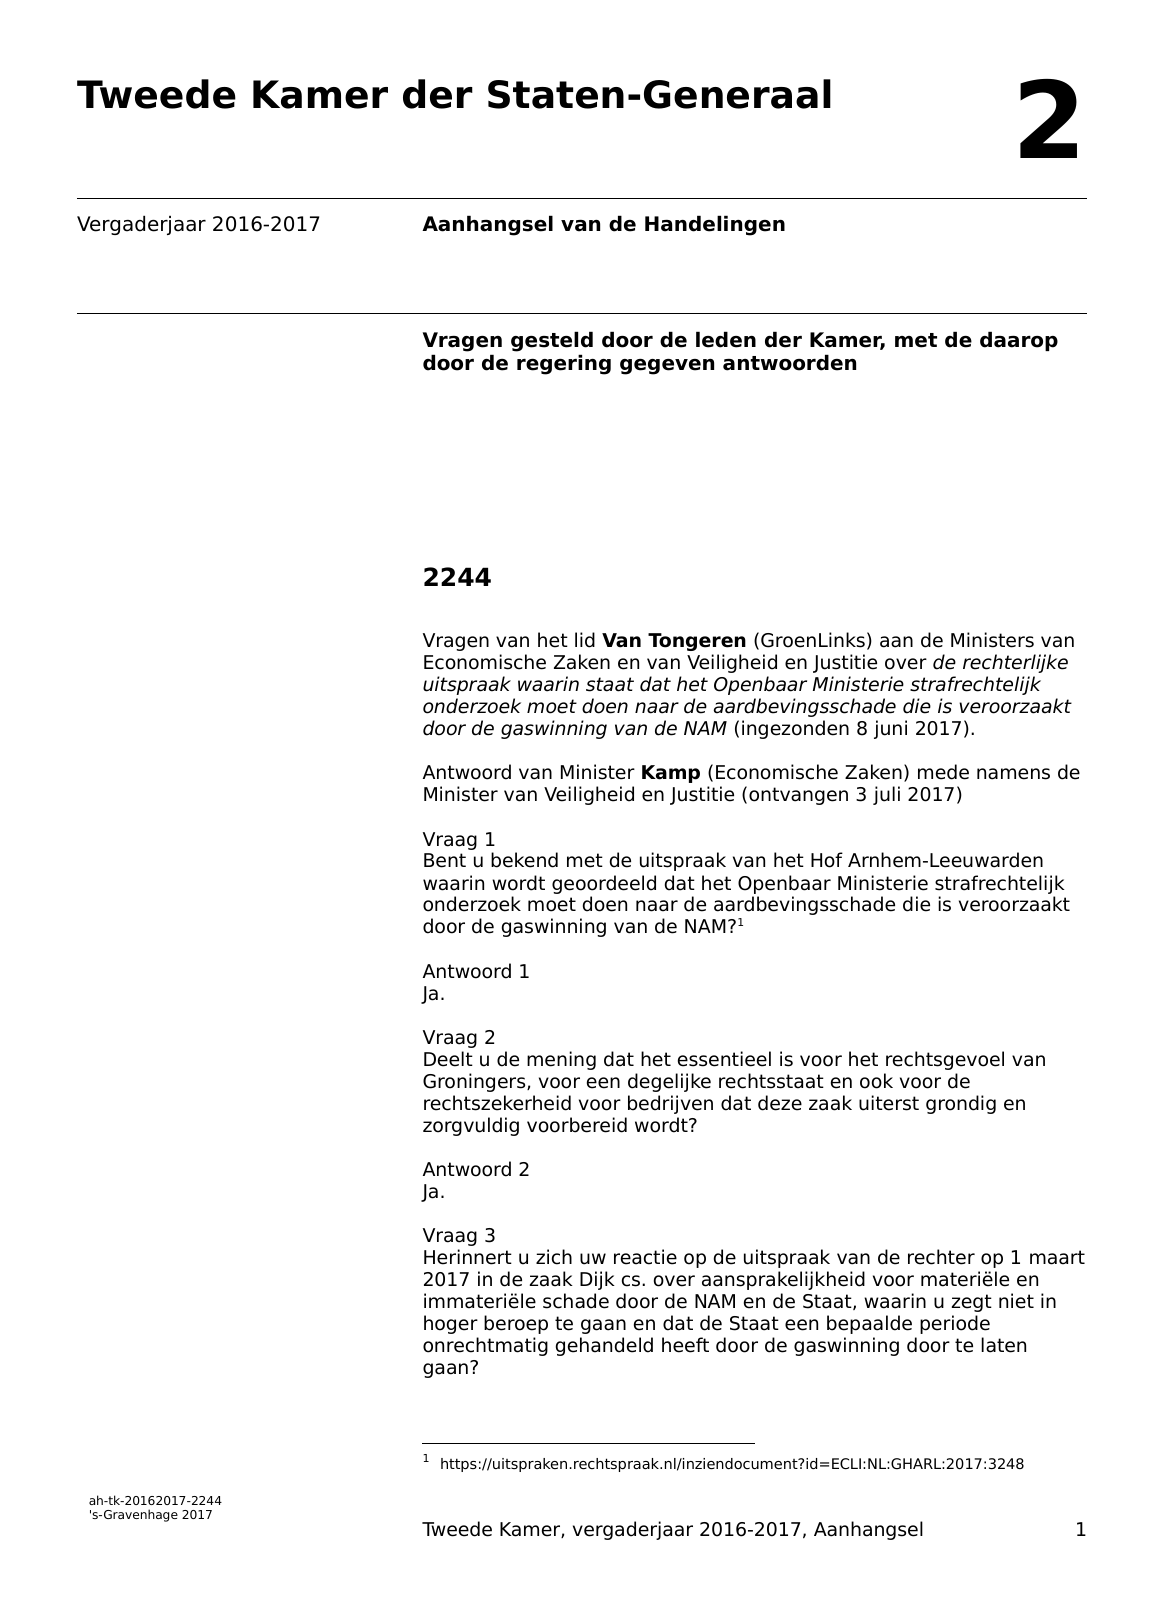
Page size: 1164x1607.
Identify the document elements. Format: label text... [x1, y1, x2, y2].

text ah-tk-20162017-2244 [88, 1494, 323, 1508]
text https://uitspraken.rechtspraak.nl/inziendocument?id=ECLI:NL:GHARL:2017:3248 [422, 1452, 1087, 1474]
table_cell Aanhangsel van de Handelingen [422, 199, 1087, 313]
table_header Tweede Kamer der Staten-Generaal [77, 59, 886, 198]
text Deelt u de mening dat het essentieel is voor het rechtsgevoel van Groningers, voor een degelijke rechtsstaat en ook voor de rechtszekerheid voor bedrijven dat deze zaak uiterst grondig en zorgvuldig voorbereid wordt? [422, 1049, 1087, 1137]
text 's-Gravenhage 2017 [88, 1508, 323, 1522]
table_cell [77, 314, 422, 375]
text Vraag 3 [422, 1225, 1087, 1247]
text Vraag 1 [422, 828, 1087, 850]
text Antwoord van Minister Kamp (Economische Zaken) mede namens de Minister van Veiligheid en Justitie (ontvangen 3 juli 2017) [422, 762, 1087, 806]
text Vraag 2 [422, 1027, 1087, 1049]
text 2244 [422, 563, 1087, 592]
text Antwoord 2 [422, 1159, 1087, 1181]
text Ja. [422, 1181, 1087, 1203]
table_cell Vragen gesteld door de leden der Kamer, met de daarop door de regering gegeven antwoorden [422, 314, 1087, 375]
text Ja. [422, 982, 1087, 1004]
text Bent u bekend met de uitspraak van het Hof Arnhem-Leeuwarden waarin wordt geoordeeld dat het Openbaar Ministerie strafrechtelijk onderzoek moet doen naar de aardbevingsschade die is veroorzaakt door de gaswinning van de NAM? [422, 850, 1087, 938]
table_cell Vergaderjaar 2016-2017 [77, 199, 422, 313]
table_header 2 [886, 59, 1087, 198]
text Vragen van het lid Van Tongeren (GroenLinks) aan de Ministers van Economische Zaken en van Veiligheid en Justitie over de rechterlijke uitspraak waarin staat dat het Openbaar Ministerie strafrechtelijk onderzoek moet doen naar de aardbevingsschade die is veroorzaakt door de gaswinning van de NAM (ingezonden 8 juni 2017). [422, 630, 1087, 740]
text Antwoord 1 [422, 961, 1087, 982]
text Herinnert u zich uw reactie op de uitspraak van de rechter op 1 maart 2017 in de zaak Dijk cs. over aansprakelijkheid voor materiële en immateriële schade door de NAM en de Staat, waarin u zegt niet in hoger beroep te gaan en dat de Staat een bepaalde periode onrechtmatig gehandeld heeft door de gaswinning door te laten gaan? [422, 1247, 1087, 1379]
